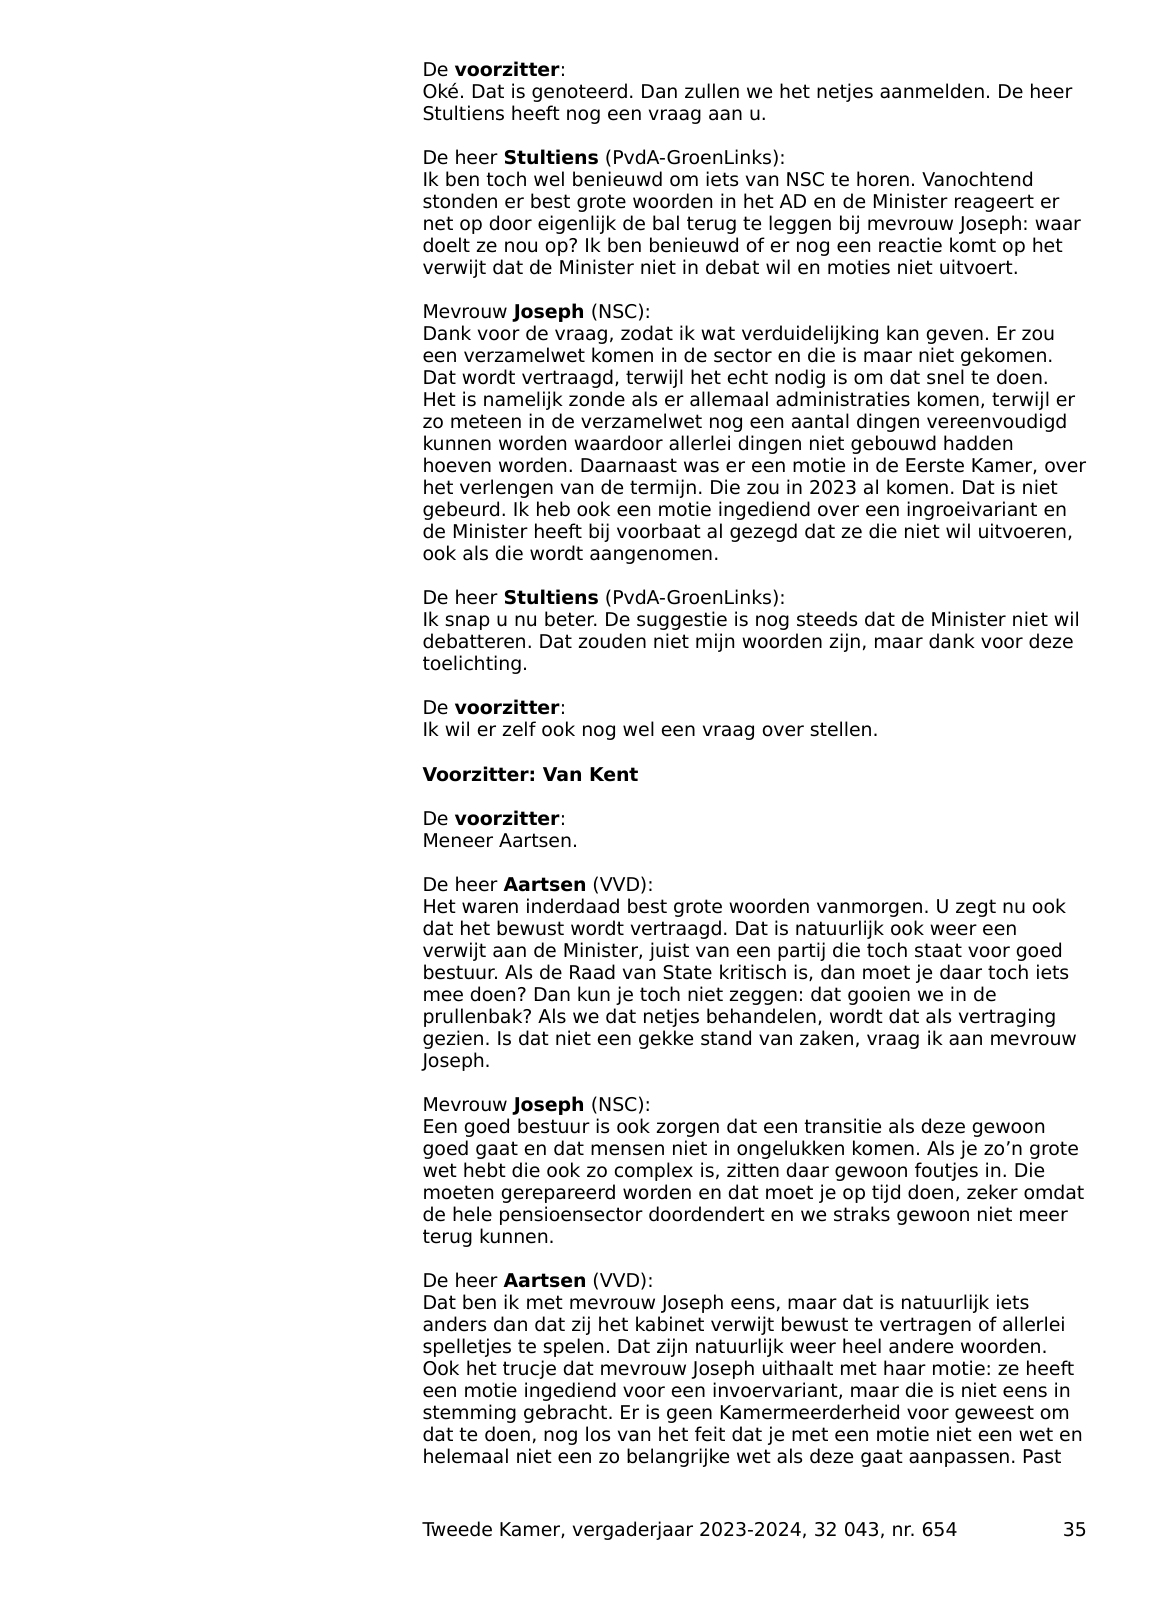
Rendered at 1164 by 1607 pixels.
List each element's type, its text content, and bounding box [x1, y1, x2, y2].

text De heer Stultiens (PvdA-GroenLinks): [422, 147, 1087, 169]
text Mevrouw Joseph (NSC): [422, 1094, 1087, 1116]
text Ik wil er zelf ook nog wel een vraag over stellen. [422, 719, 1087, 741]
text De heer Stultiens (PvdA-GroenLinks): [422, 587, 1087, 609]
text Ik snap u nu beter. De suggestie is nog steeds dat de Minister niet wil debatteren. Dat zouden niet mijn woorden zijn, maar dank voor deze toelichting. [422, 609, 1087, 675]
text Meneer Aartsen. [422, 829, 1087, 852]
text Een goed bestuur is ook zorgen dat een transitie als deze gewoon goed gaat en dat mensen niet in ongelukken komen. Als je zo’n grote wet hebt die ook zo complex is, zitten daar gewoon foutjes in. Die moeten gerepareerd worden en dat moet je op tijd doen, zeker omdat de hele pensioensector doordendert en we straks gewoon niet meer terug kunnen. [422, 1116, 1087, 1248]
text Het waren inderdaad best grote woorden vanmorgen. U zegt nu ook dat het bewust wordt vertraagd. Dat is natuurlijk ook weer een verwijt aan de Minister, juist van een partij die toch staat voor goed bestuur. Als de Raad van State kritisch is, dan moet je daar toch iets mee doen? Dan kun je toch niet zeggen: dat gooien we in de prullenbak? Als we dat netjes behandelen, wordt dat als vertraging gezien. Is dat niet een gekke stand van zaken, vraag ik aan mevrouw Joseph. [422, 896, 1087, 1072]
text De heer Aartsen (VVD): [422, 1270, 1087, 1292]
text De voorzitter: [422, 59, 1087, 81]
text Mevrouw Joseph (NSC): [422, 301, 1087, 323]
text Dank voor de vraag, zodat ik wat verduidelijking kan geven. Er zou een verzamelwet komen in de sector en die is maar niet gekomen. Dat wordt vertraagd, terwijl het echt nodig is om dat snel te doen. Het is namelijk zonde als er allemaal administraties komen, terwijl er zo meteen in de verzamelwet nog een aantal dingen vereenvoudigd kunnen worden waardoor allerlei dingen niet gebouwd hadden hoeven worden. Daarnaast was er een motie in de Eerste Kamer, over het verlengen van de termijn. Die zou in 2023 al komen. Dat is niet gebeurd. Ik heb ook een motie ingediend over een ingroeivariant en de Minister heeft bij voorbaat al gezegd dat ze die niet wil uitvoeren, ook als die wordt aangenomen. [422, 323, 1087, 565]
text Oké. Dat is genoteerd. Dan zullen we het netjes aanmelden. De heer Stultiens heeft nog een vraag aan u. [422, 81, 1087, 125]
subtitle Voorzitter: Van Kent [422, 763, 1087, 785]
text De voorzitter: [422, 697, 1087, 719]
text De heer Aartsen (VVD): [422, 874, 1087, 896]
text Ik ben toch wel benieuwd om iets van NSC te horen. Vanochtend stonden er best grote woorden in het AD en de Minister reageert er net op door eigenlijk de bal terug te leggen bij mevrouw Joseph: waar doelt ze nou op? Ik ben benieuwd of er nog een reactie komt op het verwijt dat de Minister niet in debat wil en moties niet uitvoert. [422, 169, 1087, 279]
text Dat ben ik met mevrouw Joseph eens, maar dat is natuurlijk iets anders dan dat zij het kabinet verwijt bewust te vertragen of allerlei spelletjes te spelen. Dat zijn natuurlijk weer heel andere woorden. Ook het trucje dat mevrouw Joseph uithaalt met haar motie: ze heeft een motie ingediend voor een invoervariant, maar die is niet eens in stemming gebracht. Er is geen Kamermeerderheid voor geweest om dat te doen, nog los van het feit dat je met een motie niet een wet en helemaal niet een zo belangrijke wet als deze gaat aanpassen. Past [422, 1292, 1087, 1468]
text De voorzitter: [422, 808, 1087, 829]
